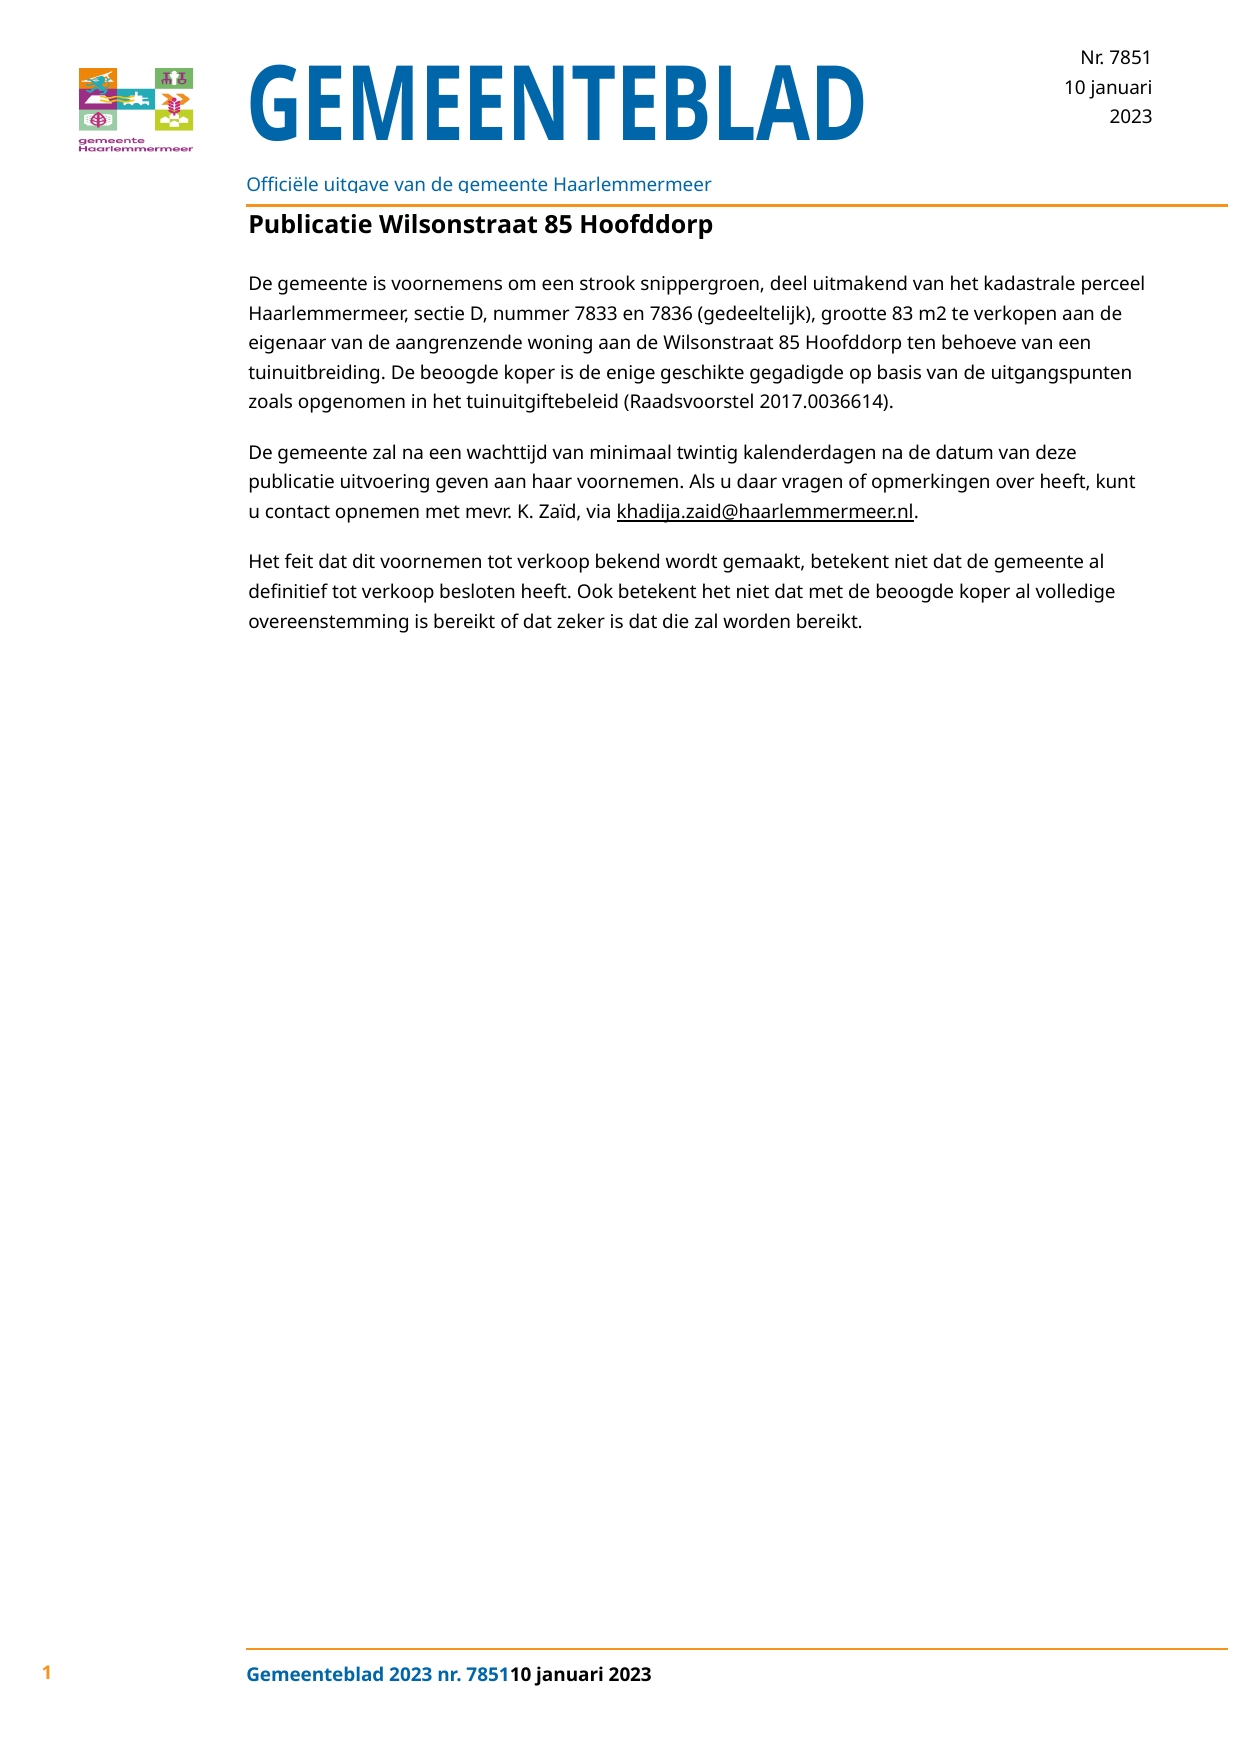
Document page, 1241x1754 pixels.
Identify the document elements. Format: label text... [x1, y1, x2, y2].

text De gemeente is voornemens om een strook snippergroen, deel uitmakend van het kadastrale perceel Haarlemmermeer, sectie D, nummer 7833 en 7836 (gedeeltelijk), grootte 83 m2 te verkopen aan de eigenaar van de aangrenzende woning aan de Wilsonstraat 85 Hoofddorp ten behoeve van een tuinuitbreiding. De beoogde koper is de enige geschikte gegadigde op basis van de uitgangspunten zoals opgenomen in het tuinuitgiftebeleid (Raadsvoorstel 2017.0036614). [248, 270, 1152, 414]
text Publicatie Wilsonstraat 85 Hoofddorp [248, 207, 1152, 241]
picture [41, 47, 231, 172]
text Het feit dat dit voornemen tot verkoop bekend wordt gemaakt, betekent niet dat de gemeente al definitief tot verkoop besloten heeft. Ook betekent het niet dat met de beoogde koper al volledige overeenstemming is bereikt of dat zeker is dat die zal worden bereikt. [248, 549, 1152, 633]
text De gemeente zal na een wachttijd van minimaal twintig kalenderdagen na de datum van deze publicatie uitvoering geven aan haar voornemen. Als u daar vragen of opmerkingen over heeft, kunt u contact opnemen met mevr. K. Zaïd, via khadija.zaid@haarlemmermeer.nl. [248, 439, 1152, 524]
